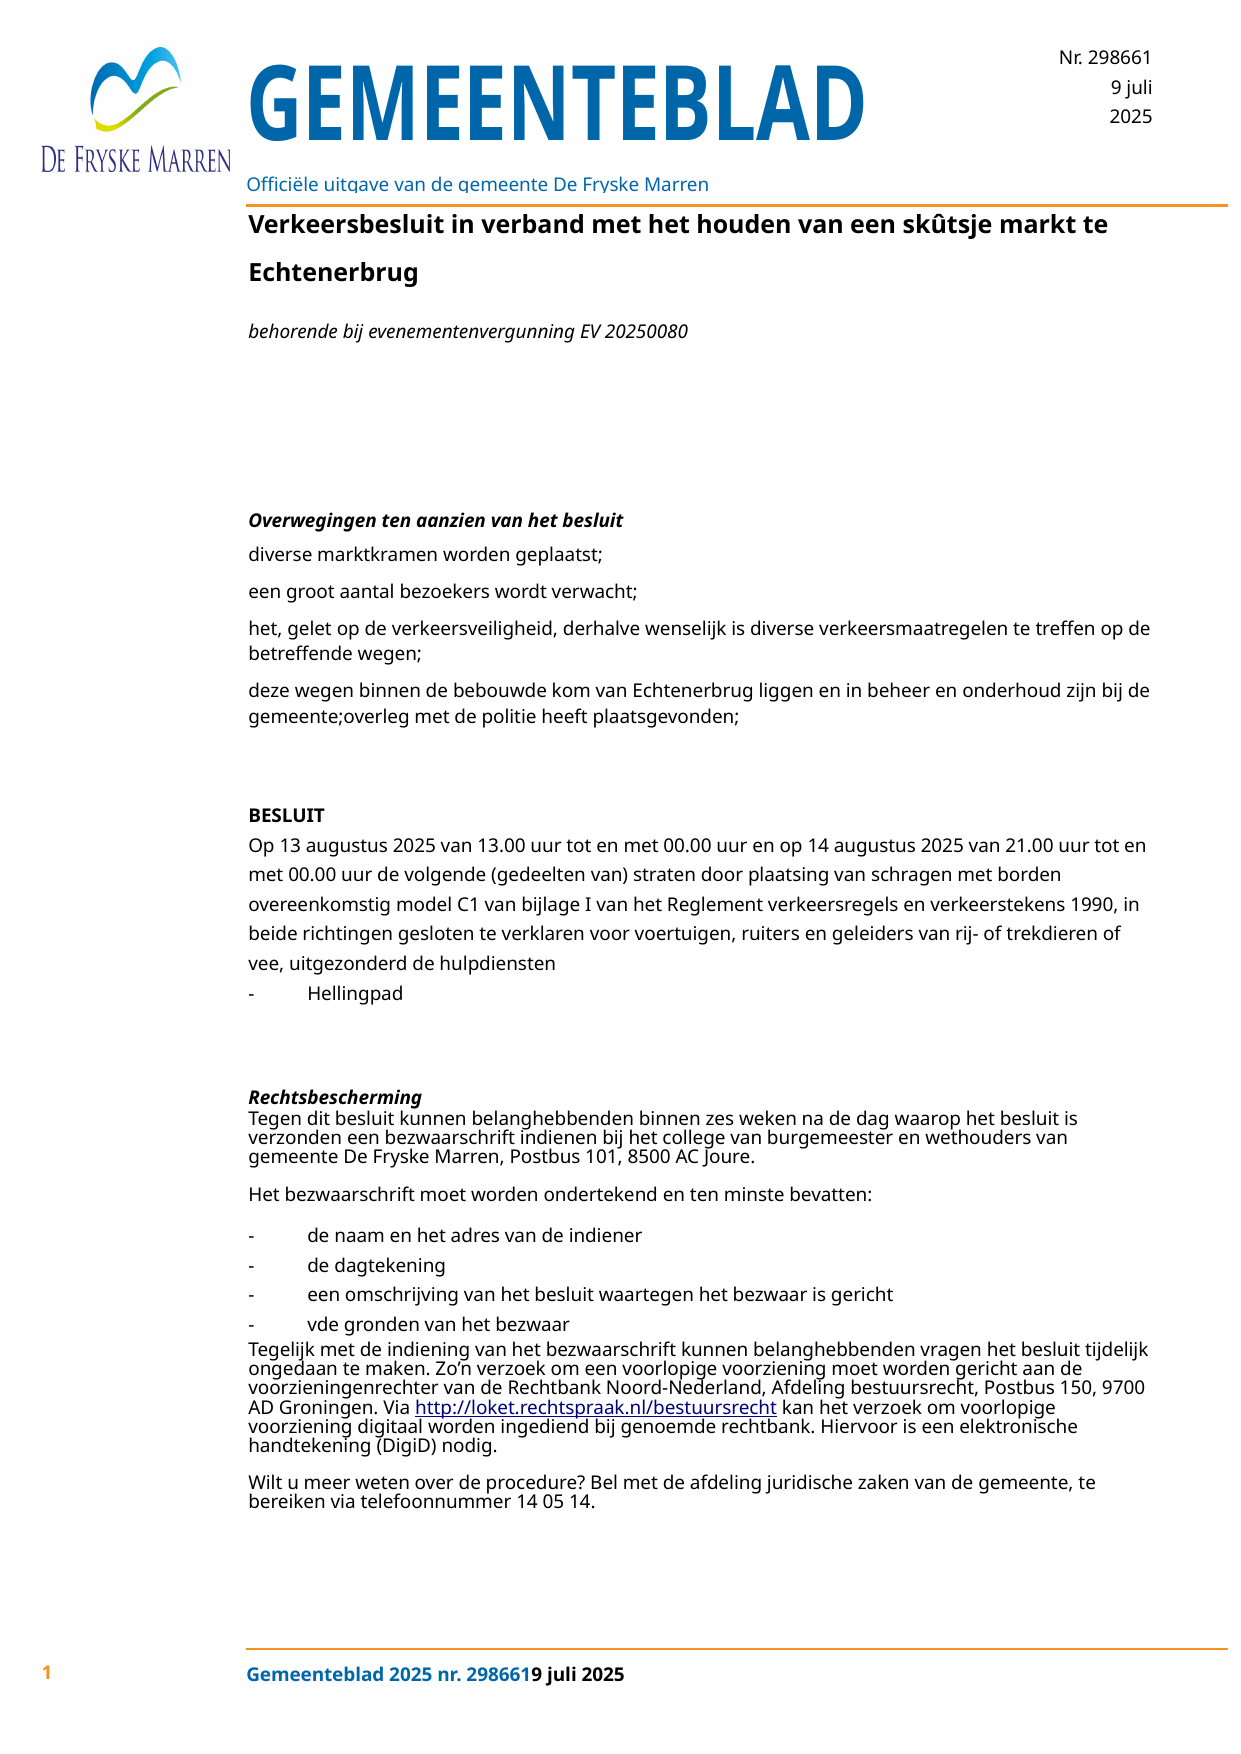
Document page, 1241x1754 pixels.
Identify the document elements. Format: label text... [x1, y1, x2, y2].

text een groot aantal bezoekers wordt verwacht; [248, 578, 1152, 604]
picture [41, 47, 231, 172]
list vde gronden van het bezwaar [248, 1311, 1152, 1337]
text Wilt u meer weten over de procedure? Bel met de afdeling juridische zaken van de gemeente, te bereiken via telefoonnummer 14 05 14. [248, 1474, 1152, 1513]
text Verkeersbesluit in verband met het houden van een skûtsje markt te Echtenerbrug [248, 207, 1152, 288]
text Op 13 augustus 2025 van 13.00 uur tot en met 00.00 uur en op 14 augustus 2025 van 21.00 uur tot en met 00.00 uur de volgende (gedeelten van) straten door plaatsing van schragen met borden overeenkomstig model C1 van bijlage I van het Reglement verkeersregels en verkeerstekens 1990, in beide richtingen gesloten te verklaren voor voertuigen, ruiters en geleiders van rij- of trekdieren of vee, uitgezonderd de hulpdiensten [248, 832, 1152, 976]
text Het bezwaarschrift moet worden ondertekend en ten minste bevatten: [248, 1186, 1152, 1205]
text deze wegen binnen de bebouwde kom van Echtenerbrug liggen en in beheer en onderhoud zijn bij de gemeente;overleg met de politie heeft plaatsgevonden; [248, 677, 1152, 728]
text diverse marktkramen worden geplaatst; [248, 541, 1152, 567]
text Tegen dit besluit kunnen belanghebbenden binnen zes weken na de dag waarop het besluit is verzonden een bezwaarschrift indienen bij het college van burgemeester en wethouders van gemeente De Fryske Marren, Postbus 101, 8500 AC Joure. [248, 1110, 1152, 1168]
list een omschrijving van het besluit waartegen het bezwaar is gericht [248, 1282, 1152, 1307]
list de dagtekening [248, 1252, 1152, 1278]
text Tegelijk met de indiening van het bezwaarschrift kunnen belanghebbenden vragen het besluit tijdelijk ongedaan te maken. Zo’n verzoek om een voorlopige voorziening moet worden gericht aan de voorzieningenrechter van de Rechtbank Noord-Nederland, Afdeling bestuursrecht, Postbus 150, 9700 AD Groningen. Via http://loket.rechtspraak.nl/bestuursrecht kan het verzoek om voorlopige voorziening digitaal worden ingediend bij genoemde rechtbank. Hiervoor is een elektronische handtekening (DigiD) nodig. [248, 1341, 1152, 1456]
list de naam en het adres van de indiener [248, 1222, 1152, 1248]
text BESLUIT [248, 802, 1152, 828]
text Rechtsbescherming [248, 1084, 1152, 1110]
text behorende bij evenementenvergunning EV 20250080 [248, 318, 1152, 344]
list Hellingpad [248, 980, 1152, 1005]
text het, gelet op de verkeersveiligheid, derhalve wenselijk is diverse verkeersmaatregelen te treffen op de betreffende wegen; [248, 615, 1152, 666]
text Overwegingen ten aanzien van het besluit [248, 507, 1152, 533]
